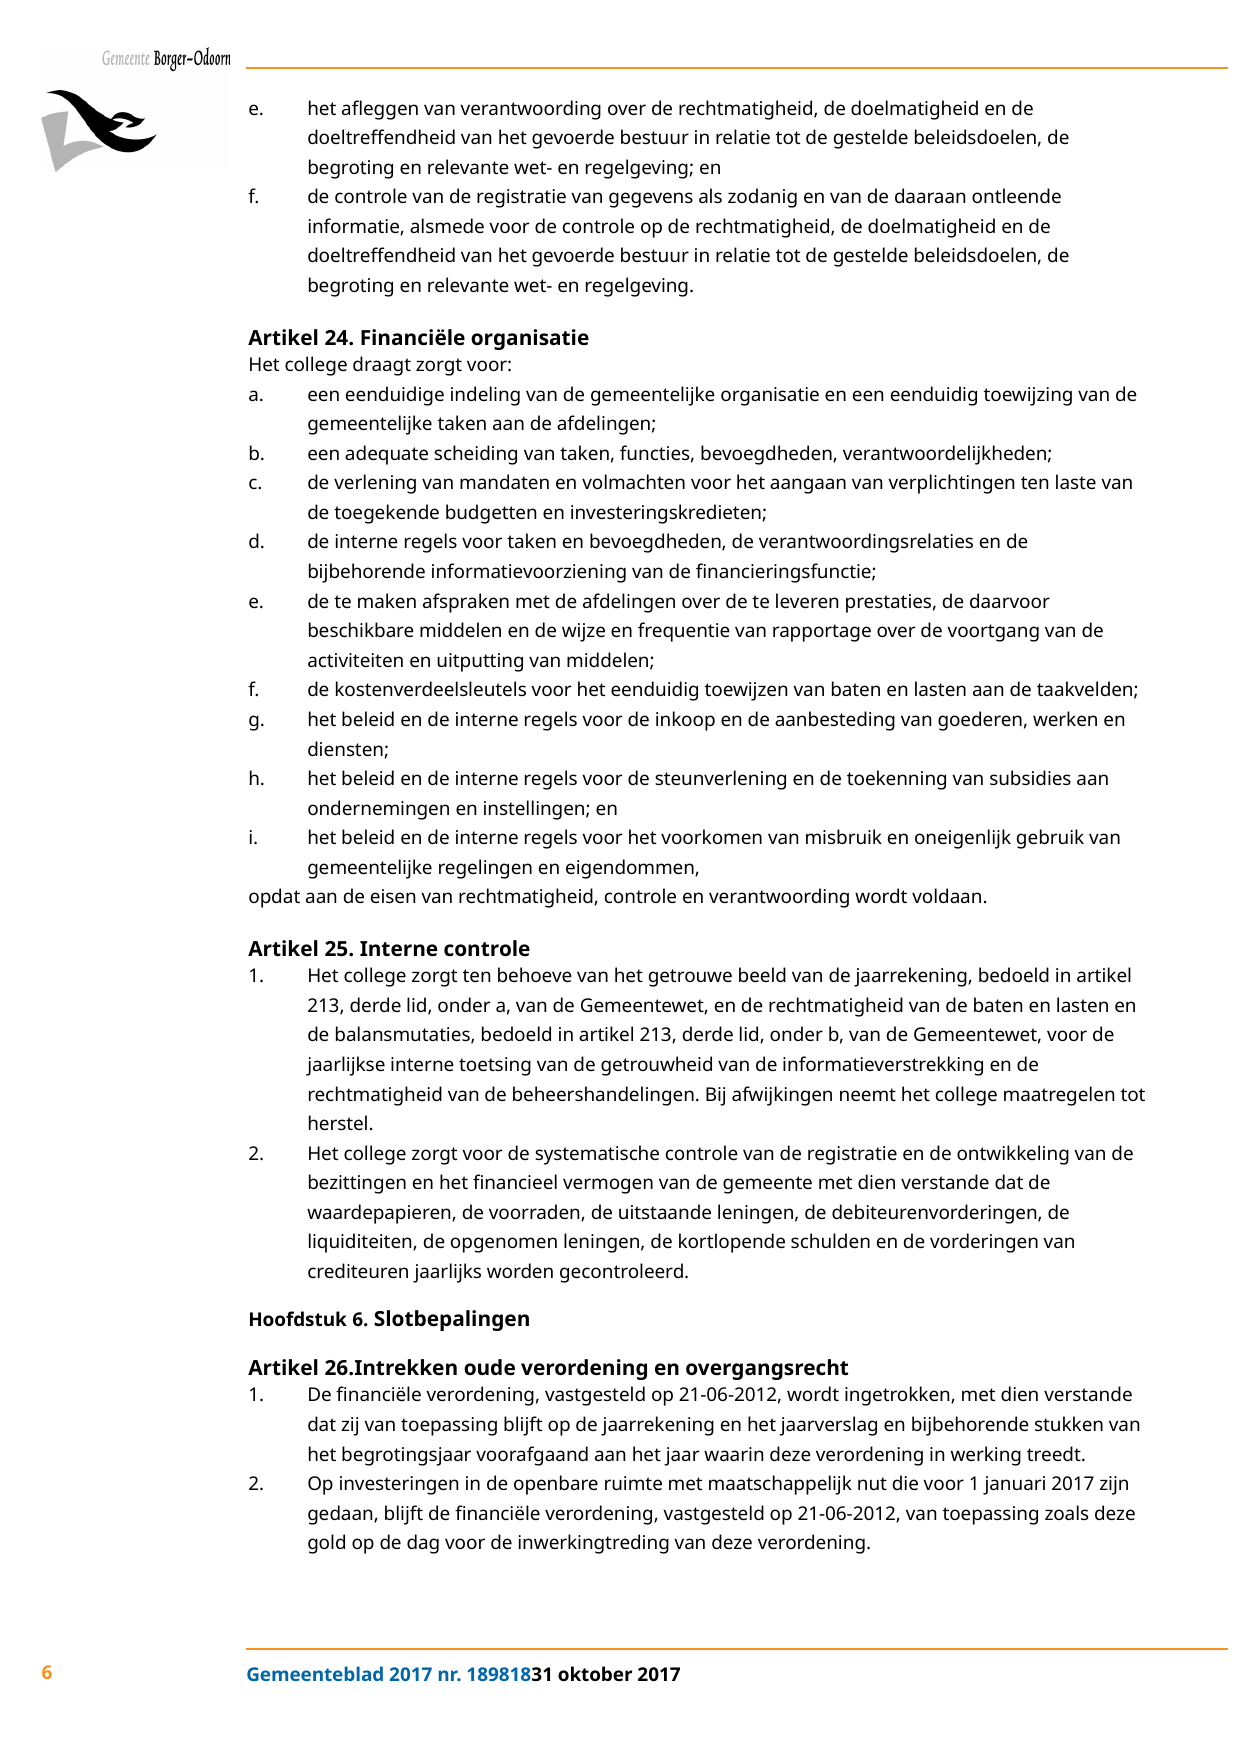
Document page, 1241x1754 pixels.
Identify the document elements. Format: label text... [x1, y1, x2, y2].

list de verlening van mandaten en volmachten voor het aangaan van verplichtingen ten laste van de toegekende budgetten en investeringskredieten; [248, 469, 1152, 525]
list het beleid en de interne regels voor de steunverlening en de toekenning van subsidies aan ondernemingen en instellingen; en [248, 765, 1152, 821]
picture [41, 47, 231, 172]
list de kostenverdeelsleutels voor het eenduidig toewijzen van baten en lasten aan de taakvelden; [248, 677, 1152, 702]
text Artikel 26.Intrekken oude verordening en overgangsrecht [248, 1353, 1152, 1382]
text Hoofdstuk 6. Slotbepalingen [248, 1304, 1152, 1332]
text Artikel 25. Interne controle [248, 934, 1152, 962]
list een adequate scheiding van taken, functies, bevoegdheden, verantwoordelijkheden; [248, 440, 1152, 466]
list Op investeringen in de openbare ruimte met maatschappelijk nut die voor 1 januari 2017 zijn gedaan, blijft de financiële verordening, vastgesteld op 21-06-2012, van toepassing zoals deze gold op de dag voor de inwerkingtreding van deze verordening. [248, 1470, 1152, 1555]
list een eenduidige indeling van de gemeentelijke organisatie en een eenduidig toewijzing van de gemeentelijke taken aan de afdelingen; [248, 381, 1152, 436]
list de interne regels voor taken en bevoegdheden, de verantwoordingsrelaties en de bijbehorende informatievoorziening van de financieringsfunctie; [248, 529, 1152, 584]
list het afleggen van verantwoording over de rechtmatigheid, de doelmatigheid en de doeltreffendheid van het gevoerde bestuur in relatie tot de gestelde beleidsdoelen, de begroting en relevante wet- en regelgeving; en [248, 95, 1152, 180]
text opdat aan de eisen van rechtmatigheid, controle en verantwoording wordt voldaan. [248, 884, 1152, 909]
list de controle van de registratie van gegevens als zodanig en van de daaraan ontleende informatie, alsmede voor de controle op de rechtmatigheid, de doelmatigheid en de doeltreffendheid van het gevoerde bestuur in relatie tot de gestelde beleidsdoelen, de begroting en relevante wet- en regelgeving. [248, 183, 1152, 298]
list De financiële verordening, vastgesteld op 21-06-2012, wordt ingetrokken, met dien verstande dat zij van toepassing blijft op de jaarrekening en het jaarverslag en bijbehorende stukken van het begrotingsjaar voorafgaand aan het jaar waarin deze verordening in werking treedt. [248, 1382, 1152, 1467]
list de te maken afspraken met de afdelingen over de te leveren prestaties, de daarvoor beschikbare middelen en de wijze en frequentie van rapportage over de voortgang van de activiteiten en uitputting van middelen; [248, 588, 1152, 673]
text Artikel 24. Financiële organisatie [248, 323, 1152, 351]
text Het college draagt zorgt voor: [248, 351, 1152, 377]
list Het college zorgt ten behoeve van het getrouwe beeld van de jaarrekening, bedoeld in artikel 213, derde lid, onder a, van de Gemeentewet, en de rechtmatigheid van de baten en lasten en de balansmutaties, bedoeld in artikel 213, derde lid, onder b, van de Gemeentewet, voor de jaarlijkse interne toetsing van de getrouwheid van de informatieverstrekking en de rechtmatigheid van de beheershandelingen. Bij afwijkingen neemt het college maatregelen tot herstel. [248, 962, 1152, 1136]
list het beleid en de interne regels voor het voorkomen van misbruik en oneigenlijk gebruik van gemeentelijke regelingen en eigendommen, [248, 824, 1152, 880]
list Het college zorgt voor de systematische controle van de registratie en de ontwikkeling van de bezittingen en het financieel vermogen van de gemeente met dien verstande dat de waardepapieren, de voorraden, de uitstaande leningen, de debiteurenvorderingen, de liquiditeiten, de opgenomen leningen, de kortlopende schulden en de vorderingen van crediteuren jaarlijks worden gecontroleerd. [248, 1140, 1152, 1284]
list het beleid en de interne regels voor de inkoop en de aanbesteding van goederen, werken en diensten; [248, 706, 1152, 761]
